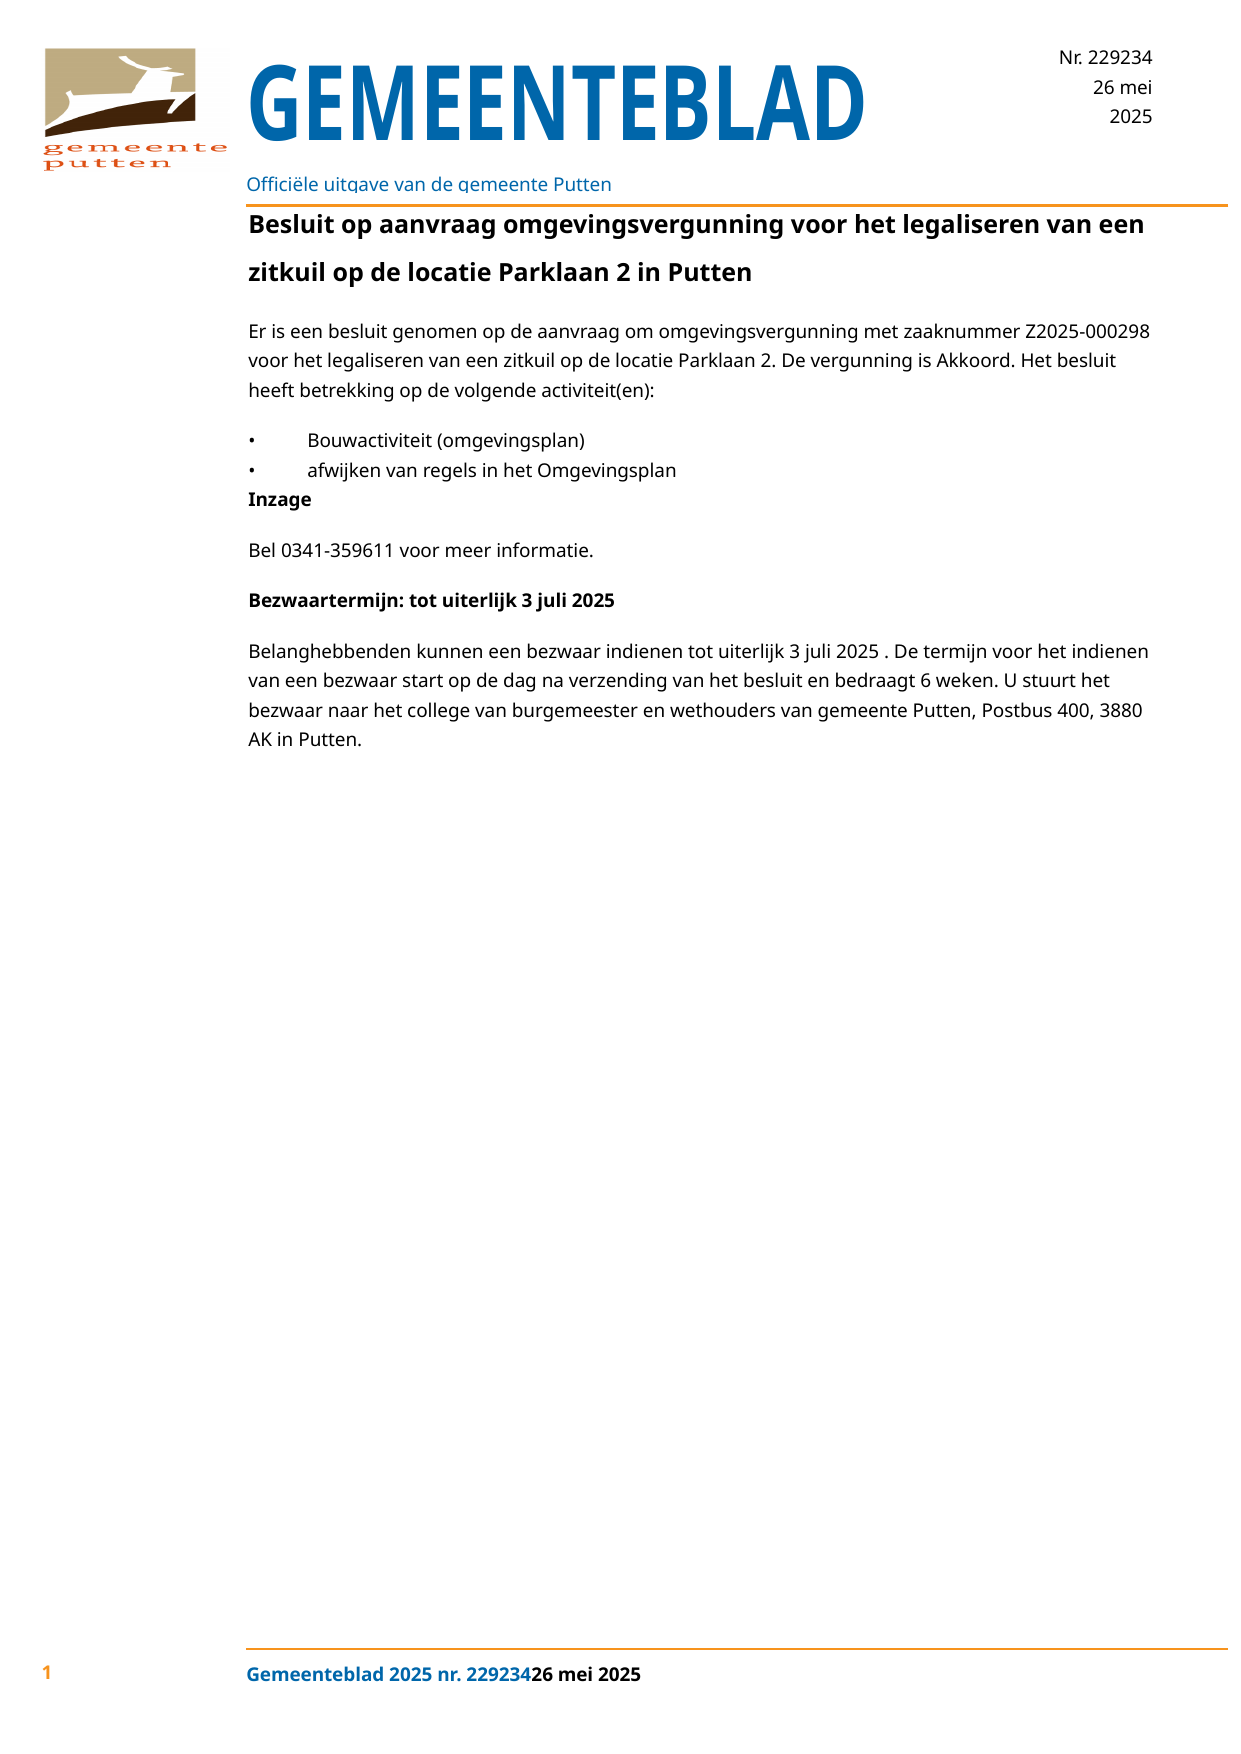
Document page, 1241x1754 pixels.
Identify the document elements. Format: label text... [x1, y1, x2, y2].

text Bezwaartermijn: tot uiterlijk 3 juli 2025 [248, 587, 1152, 613]
text Bel 0341-359611 voor meer informatie. [248, 537, 1152, 563]
text Belanghebbenden kunnen een bezwaar indienen tot uiterlijk 3 juli 2025 . De termijn voor het indienen van een bezwaar start op de dag na verzending van het besluit en bedraagt 6 weken. U stuurt het bezwaar naar het college van burgemeester en wethouders van gemeente Putten, Postbus 400, 3880 AK in Putten. [248, 638, 1152, 752]
text Er is een besluit genomen op de aanvraag om omgevingsvergunning met zaaknummer Z2025-000298 voor het legaliseren van een zitkuil op de locatie Parklaan 2. De vergunning is Akkoord. Het besluit heeft betrekking op de volgende activiteit(en): [248, 318, 1152, 403]
picture [41, 47, 231, 172]
list Bouwactiviteit (omgevingsplan) [248, 427, 1152, 453]
text Besluit op aanvraag omgevingsvergunning voor het legaliseren van een zitkuil op de locatie Parklaan 2 in Putten [248, 207, 1152, 288]
list afwijken van regels in het Omgevingsplan [248, 457, 1152, 483]
text Inzage [248, 487, 1152, 512]
